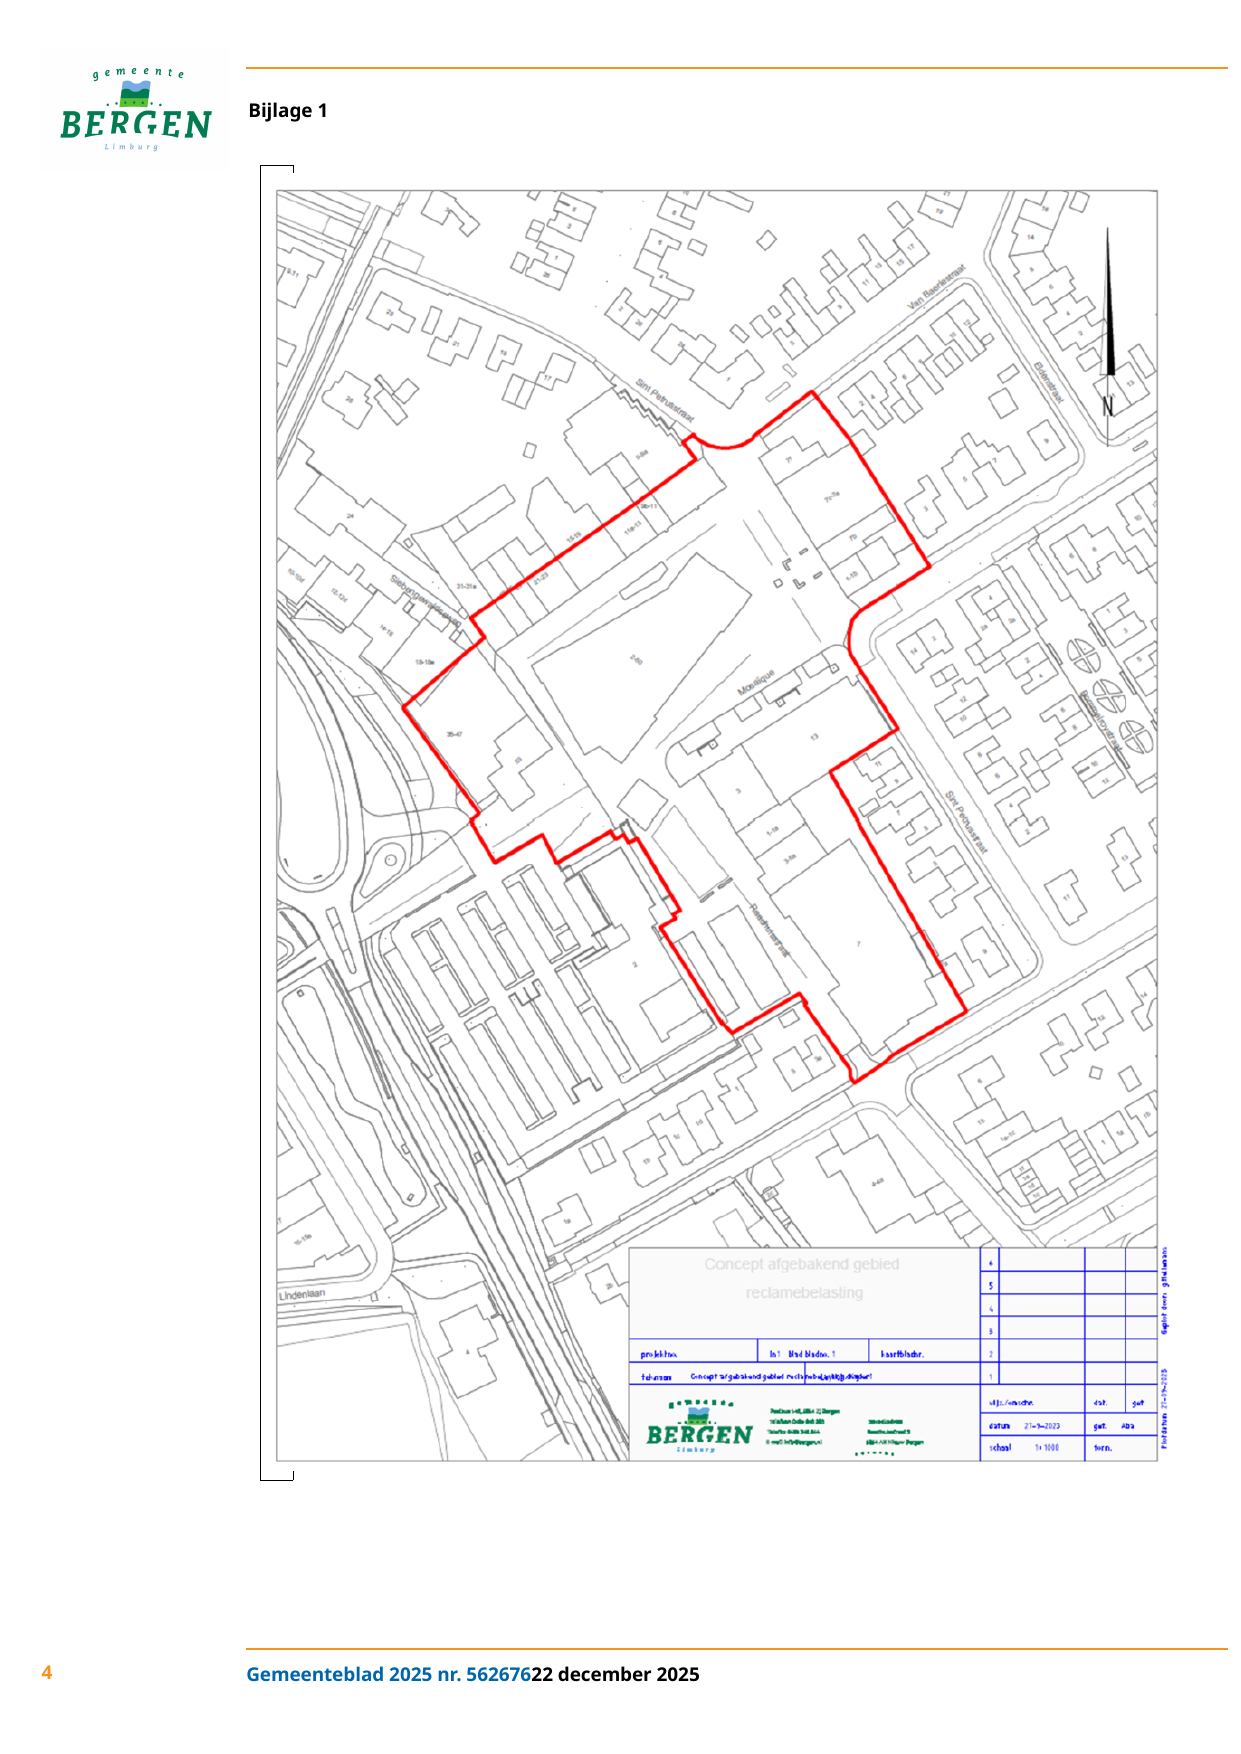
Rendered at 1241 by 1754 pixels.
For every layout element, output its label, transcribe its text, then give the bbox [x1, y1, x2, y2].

picture [268, 173, 1173, 1471]
picture [41, 47, 231, 172]
text Bijlage 1 [248, 95, 1152, 123]
